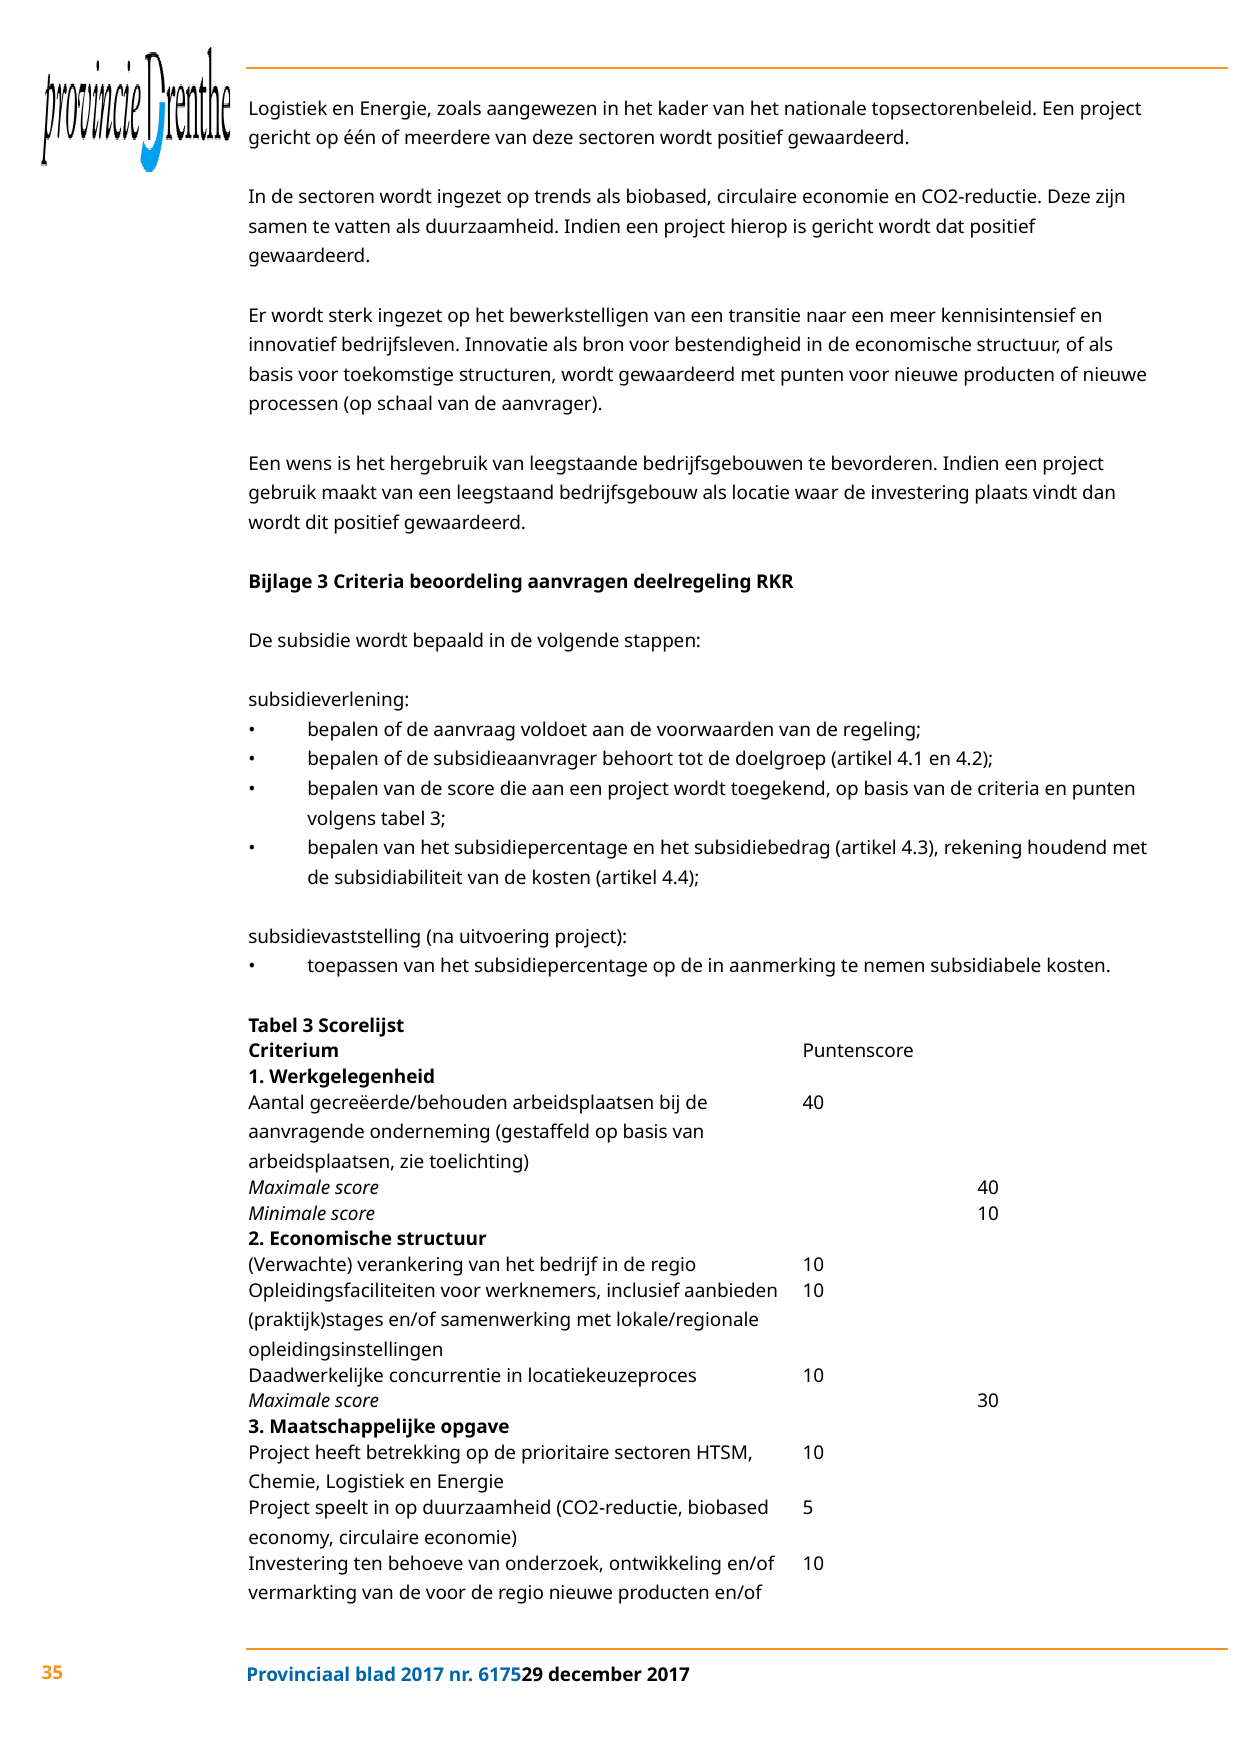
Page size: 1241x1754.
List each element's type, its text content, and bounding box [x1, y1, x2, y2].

table_cell [977, 1277, 1152, 1362]
picture [41, 47, 231, 172]
table_cell (Verwachte) verankering van het bedrijf in de regio [248, 1251, 802, 1277]
table_cell 10 [802, 1277, 977, 1362]
table_cell [977, 1089, 1152, 1174]
table_header [977, 1012, 1152, 1038]
text Een wens is het hergebruik van leegstaande bedrijfsgebouwen te bevorderen. Indien een project gebruik maakt van een leegstaand bedrijfsgebouw als locatie waar de investering plaats vindt dan wordt dit positief gewaardeerd. [248, 450, 1152, 535]
table_cell 10 [802, 1550, 977, 1605]
table_header [802, 1012, 977, 1038]
table_cell 10 [977, 1200, 1152, 1226]
text Logistiek en Energie, zoals aangewezen in het kader van het nationale topsectorenbeleid. Een project gericht op één of meerdere van deze sectoren wordt positief gewaardeerd. [248, 95, 1152, 150]
table_cell [802, 1388, 977, 1413]
table_cell [802, 1064, 977, 1089]
table_cell [977, 1226, 1152, 1251]
table_cell [977, 1064, 1152, 1089]
table_cell Criterium [248, 1038, 802, 1063]
text In de sectoren wordt ingezet op trends als biobased, circulaire economie en CO2-reductie. Deze zijn samen te vatten als duurzaamheid. Indien een project hierop is gericht wordt dat positief gewaardeerd. [248, 183, 1152, 268]
list bepalen van het subsidiepercentage en het subsidiebedrag (artikel 4.3), rekening houdend met de subsidiabiliteit van de kosten (artikel 4.4); [248, 834, 1152, 890]
table_cell Opleidingsfaciliteiten voor werknemers, inclusief aanbieden (praktijk)stages en/of samenwerking met lokale/regionale opleidingsinstellingen [248, 1277, 802, 1362]
table_cell 10 [802, 1362, 977, 1388]
table_header Tabel 3 Scorelijst [248, 1012, 802, 1038]
text subsidieverlening: [248, 686, 1152, 712]
table_cell 1. Werkgelegenheid [248, 1064, 802, 1089]
text subsidievaststelling (na uitvoering project): [248, 923, 1152, 949]
table_cell Investering ten behoeve van onderzoek, ontwikkeling en/of vermarkting van de voor de regio nieuwe producten en/of [248, 1550, 802, 1605]
table_cell [977, 1550, 1152, 1605]
table_cell [977, 1413, 1152, 1439]
table_cell Project heeft betrekking op de prioritaire sectoren HTSM, Chemie, Logistiek en Energie [248, 1439, 802, 1494]
table_cell 10 [802, 1439, 977, 1494]
list bepalen of de subsidieaanvrager behoort tot de doelgroep (artikel 4.1 en 4.2); [248, 746, 1152, 771]
table_cell Puntenscore [802, 1038, 977, 1063]
text De subsidie wordt bepaald in de volgende stappen: [248, 627, 1152, 653]
table_cell 2. Economische structuur [248, 1226, 802, 1251]
table_cell Maximale score [248, 1174, 802, 1200]
table_cell Minimale score [248, 1200, 802, 1226]
table_cell 10 [802, 1251, 977, 1277]
list bepalen of de aanvraag voldoet aan de voorwaarden van de regeling; [248, 716, 1152, 742]
table_cell [977, 1038, 1152, 1063]
table_cell [802, 1226, 977, 1251]
table_cell [802, 1413, 977, 1439]
table_cell [977, 1439, 1152, 1494]
table_cell [977, 1494, 1152, 1550]
table_cell 3. Maatschappelijke opgave [248, 1413, 802, 1439]
table_cell 40 [802, 1089, 977, 1174]
table_cell [802, 1174, 977, 1200]
table_cell Project speelt in op duurzaamheid (CO2-reductie, biobased economy, circulaire economie) [248, 1494, 802, 1550]
table_cell 40 [977, 1174, 1152, 1200]
table_cell [977, 1251, 1152, 1277]
table_cell Aantal gecreëerde/behouden arbeidsplaatsen bij de aanvragende onderneming (gestaffeld op basis van arbeidsplaatsen, zie toelichting) [248, 1089, 802, 1174]
list toepassen van het subsidiepercentage op de in aanmerking te nemen subsidiabele kosten. [248, 953, 1152, 978]
table_cell 30 [977, 1388, 1152, 1413]
table_cell 5 [802, 1494, 977, 1550]
list bepalen van de score die aan een project wordt toegekend, op basis van de criteria en punten volgens tabel 3; [248, 775, 1152, 831]
table_cell Daadwerkelijke concurrentie in locatiekeuzeproces [248, 1362, 802, 1388]
text Er wordt sterk ingezet op het bewerkstelligen van een transitie naar een meer kennisintensief en innovatief bedrijfsleven. Innovatie als bron voor bestendigheid in de economische structuur, of als basis voor toekomstige structuren, wordt gewaardeerd met punten voor nieuwe producten of nieuwe processen (op schaal van de aanvrager). [248, 302, 1152, 416]
table_cell [977, 1362, 1152, 1388]
text Bijlage 3 Criteria beoordeling aanvragen deelregeling RKR [248, 568, 1152, 594]
table_cell Maximale score [248, 1388, 802, 1413]
table_cell [802, 1200, 977, 1226]
